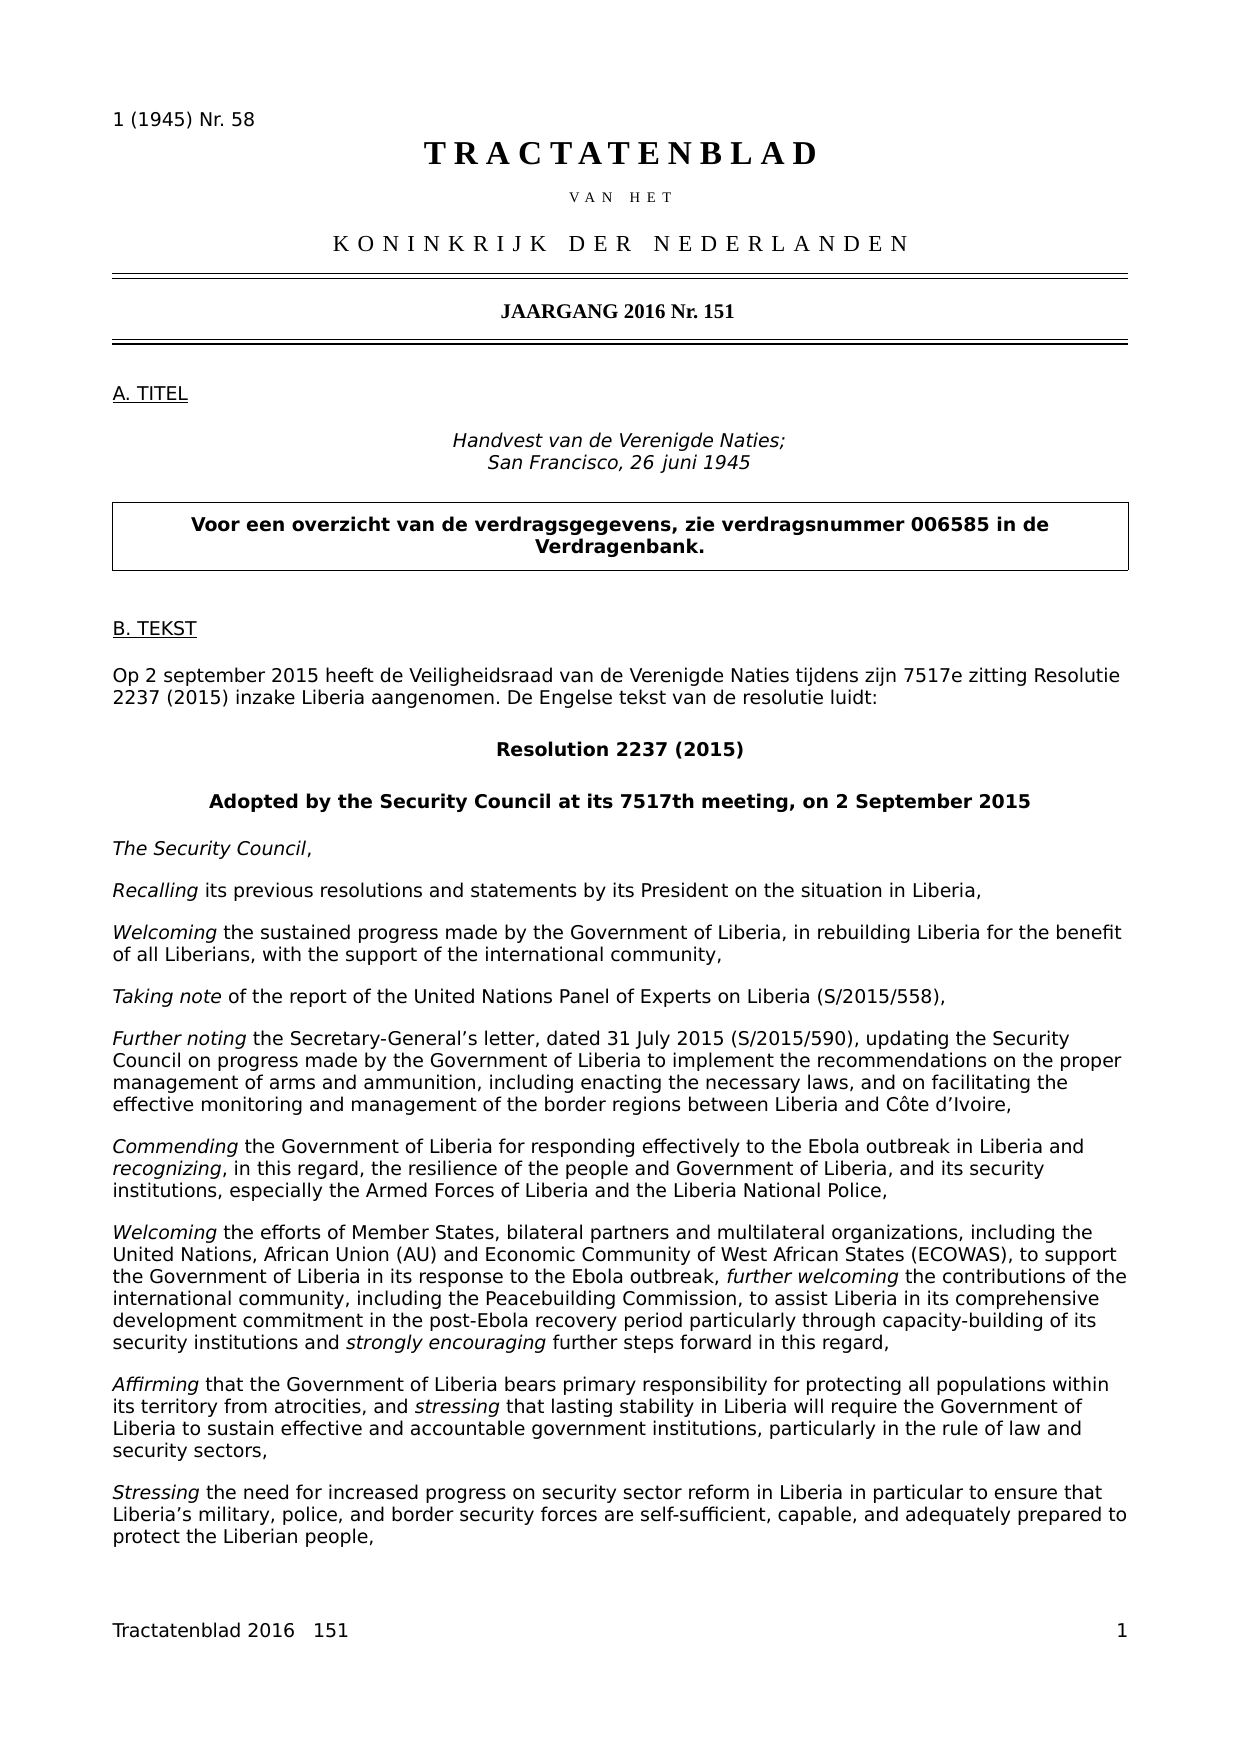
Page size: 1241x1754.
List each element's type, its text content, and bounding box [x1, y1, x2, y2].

text 1 (1945) Nr. 58 [112, 109, 1128, 131]
text San Francisco, 26 juni 1945 [112, 452, 1128, 474]
text Further noting the Secretary-General’s letter, dated 31 July 2015 (S/2015/590), updating the Security Council on progress made by the Government of Liberia to implement the recommendations on the proper management of arms and ammunition, including enacting the necessary laws, and on facilitating the effective monitoring and management of the border regions between Liberia and Côte d’Ivoire, [112, 1028, 1128, 1116]
text Op 2 september 2015 heeft de Veiligheidsraad van de Verenigde Naties tijdens zijn 7517e zitting Resolutie 2237 (2015) inzake Liberia aangenomen. De Engelse tekst van de resolutie luidt: [112, 665, 1128, 709]
subtitle Resolution 2237 (2015) [112, 739, 1128, 761]
subtitle A. TITEL [112, 383, 1128, 405]
text Welcoming the efforts of Member States, bilateral partners and multilateral organizations, including the United Nations, African Union (AU) and Economic Community of West African States (ECOWAS), to support the Government of Liberia in its response to the Ebola outbreak, further welcoming the contributions of the international community, including the Peacebuilding Commission, to assist Liberia in its comprehensive development commitment in the post-Ebola recovery period particularly through capacity-building of its security institutions and strongly encouraging further steps forward in this regard, [112, 1222, 1128, 1354]
text Handvest van de Verenigde Naties; [112, 430, 1128, 452]
text VAN HET [112, 189, 1128, 206]
subtitle Adopted by the Security Council at its 7517th meeting, on 2 September 2015 [112, 791, 1128, 813]
text Welcoming the sustained progress made by the Government of Liberia, in rebuilding Liberia for the benefit of all Liberians, with the support of the international community, [112, 922, 1128, 966]
subtitle B. TEKST [112, 618, 1128, 640]
text Stressing the need for increased progress on security sector reform in Liberia in particular to ensure that Liberia’s military, police, and border security forces are self-sufficient, capable, and adequately prepared to protect the Liberian people, [112, 1482, 1128, 1547]
text Affirming that the Government of Liberia bears primary responsibility for protecting all populations within its territory from atrocities, and stressing that lasting stability in Liberia will require the Government of Liberia to sustain effective and accountable government institutions, particularly in the rule of law and security sectors, [112, 1374, 1128, 1462]
text JAARGANG 2016 Nr. 151 [112, 299, 1128, 323]
text The Security Council, [112, 838, 1128, 860]
text TRACTATENBLAD [112, 133, 1128, 172]
text Commending the Government of Liberia for responding effectively to the Ebola outbreak in Liberia and recognizing, in this regard, the resilience of the people and Government of Liberia, and its security institutions, especially the Armed Forces of Liberia and the Liberia National Police, [112, 1136, 1128, 1202]
text Taking note of the report of the United Nations Panel of Experts on Liberia (S/2015/558), [112, 986, 1128, 1008]
text KONINKRIJK DER NEDERLANDEN [112, 229, 1128, 256]
text Recalling its previous resolutions and statements by its President on the situation in Liberia, [112, 880, 1128, 902]
